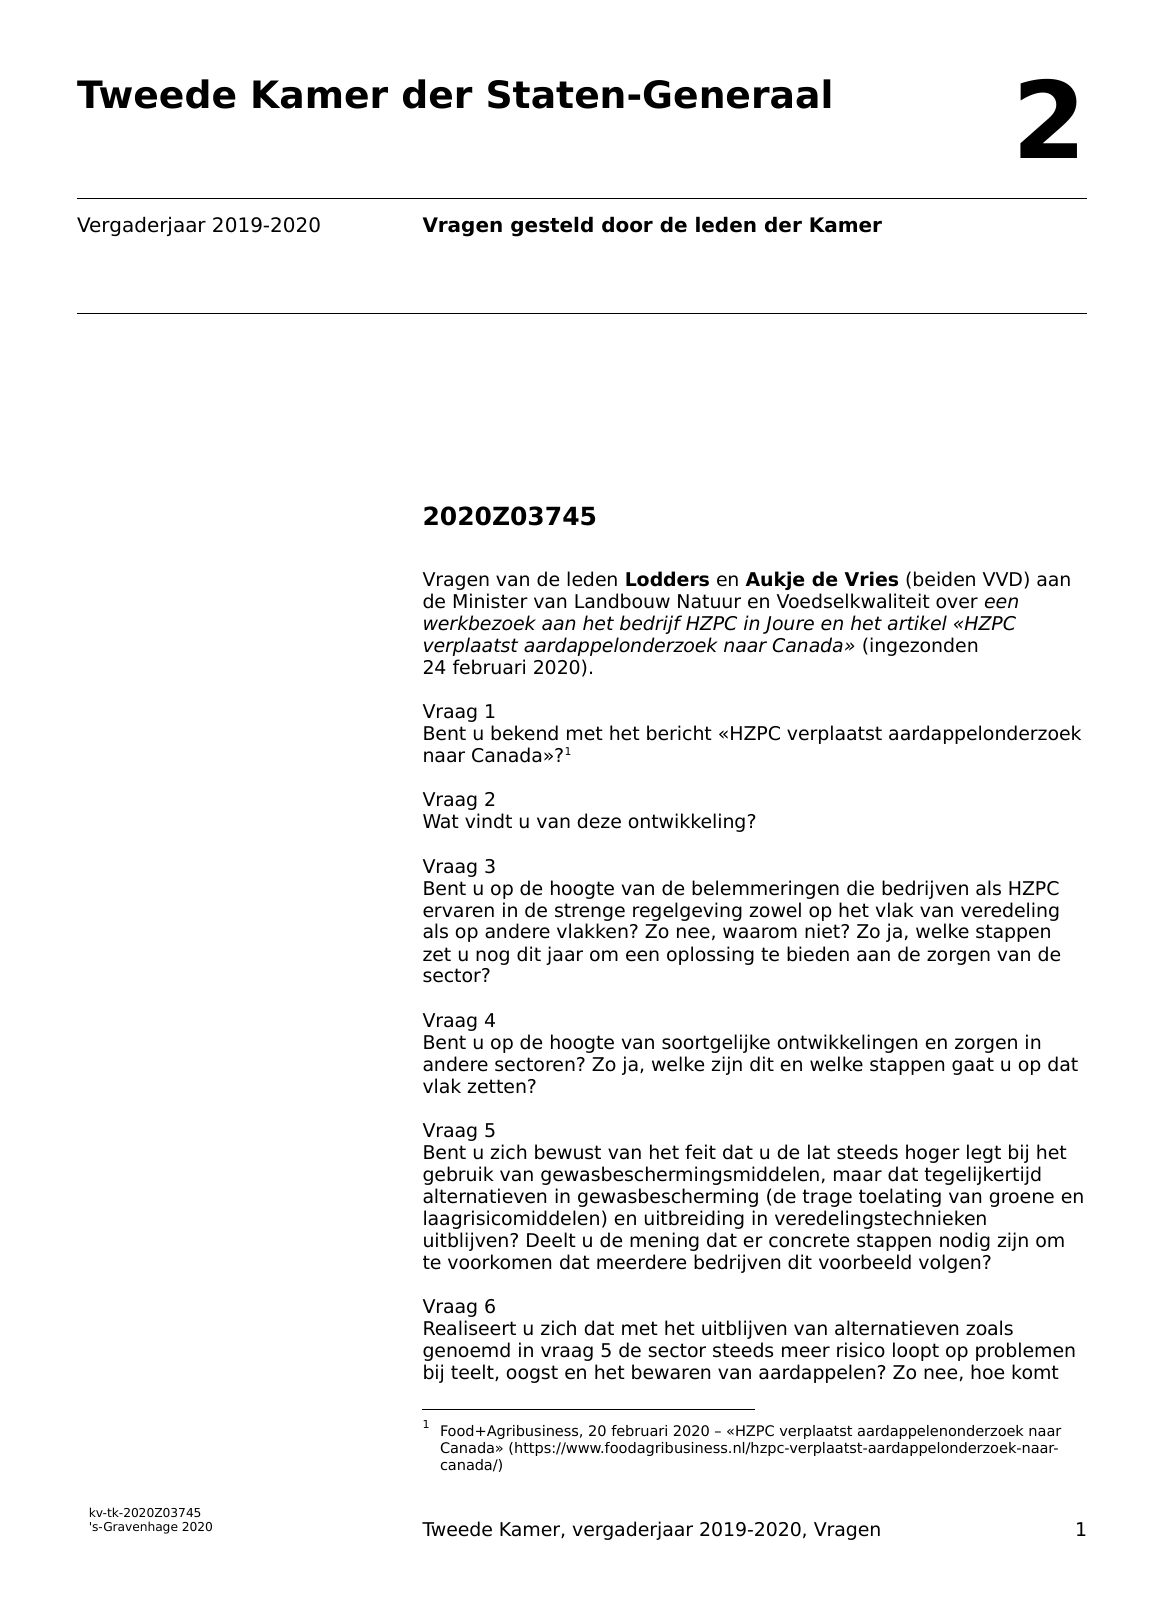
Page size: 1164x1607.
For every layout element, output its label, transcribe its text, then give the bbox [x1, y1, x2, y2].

text Bent u op de hoogte van de belemmeringen die bedrijven als HZPC ervaren in de strenge regelgeving zowel op het vlak van veredeling als op andere vlakken? Zo nee, waarom niet? Zo ja, welke stappen zet u nog dit jaar om een oplossing te bieden aan de zorgen van de sector? [422, 877, 1087, 987]
text kv-tk-2020Z03745 [88, 1506, 323, 1520]
text Vraag 4 [422, 1009, 1087, 1032]
text Vraag 2 [422, 789, 1087, 811]
table_header Tweede Kamer der Staten-Generaal [77, 59, 886, 198]
text Wat vindt u van deze ontwikkeling? [422, 811, 1087, 833]
text Vraag 3 [422, 856, 1087, 877]
text Bent u zich bewust van het feit dat u de lat steeds hoger legt bij het gebruik van gewasbeschermingsmiddelen, maar dat tegelijkertijd alternatieven in gewasbescherming (de trage toelating van groene en laagrisicomiddelen) en uitbreiding in veredelingstechnieken uitblijven? Deelt u de mening dat er concrete stappen nodig zijn om te voorkomen dat meerdere bedrijven dit voorbeeld volgen? [422, 1142, 1087, 1273]
table_cell Vergaderjaar 2019-2020 [77, 199, 422, 313]
text Bent u bekend met het bericht «HZPC verplaatst aardappelonderzoek naar Canada»? [422, 723, 1087, 767]
text Vragen van de leden Lodders en Aukje de Vries (beiden VVD) aan de Minister van Landbouw Natuur en Voedselkwaliteit over een werkbezoek aan het bedrijf HZPC in Joure en het artikel «HZPC verplaatst aardappelonderzoek naar Canada» (ingezonden 24 februari 2020). [422, 569, 1087, 679]
text 's-Gravenhage 2020 [88, 1520, 323, 1534]
table_cell Vragen gesteld door de leden der Kamer [422, 199, 1087, 313]
text Vraag 1 [422, 701, 1087, 723]
text Vraag 6 [422, 1296, 1087, 1318]
table_header 2 [886, 59, 1087, 198]
text Vraag 5 [422, 1120, 1087, 1142]
text Realiseert u zich dat met het uitblijven van alternatieven zoals genoemd in vraag 5 de sector steeds meer risico loopt op problemen bij teelt, oogst en het bewaren van aardappelen? Zo nee, hoe komt [422, 1318, 1087, 1384]
text 2020Z03745 [422, 502, 1087, 531]
text Food+Agribusiness, 20 februari 2020 – «HZPC verplaatst aardappelenonderzoek naar Canada» (https://www.foodagribusiness.nl/hzpc-verplaatst-aardappelonderzoek-naar-canada/) [422, 1418, 1087, 1474]
text Bent u op de hoogte van soortgelijke ontwikkelingen en zorgen in andere sectoren? Zo ja, welke zijn dit en welke stappen gaat u op dat vlak zetten? [422, 1032, 1087, 1097]
